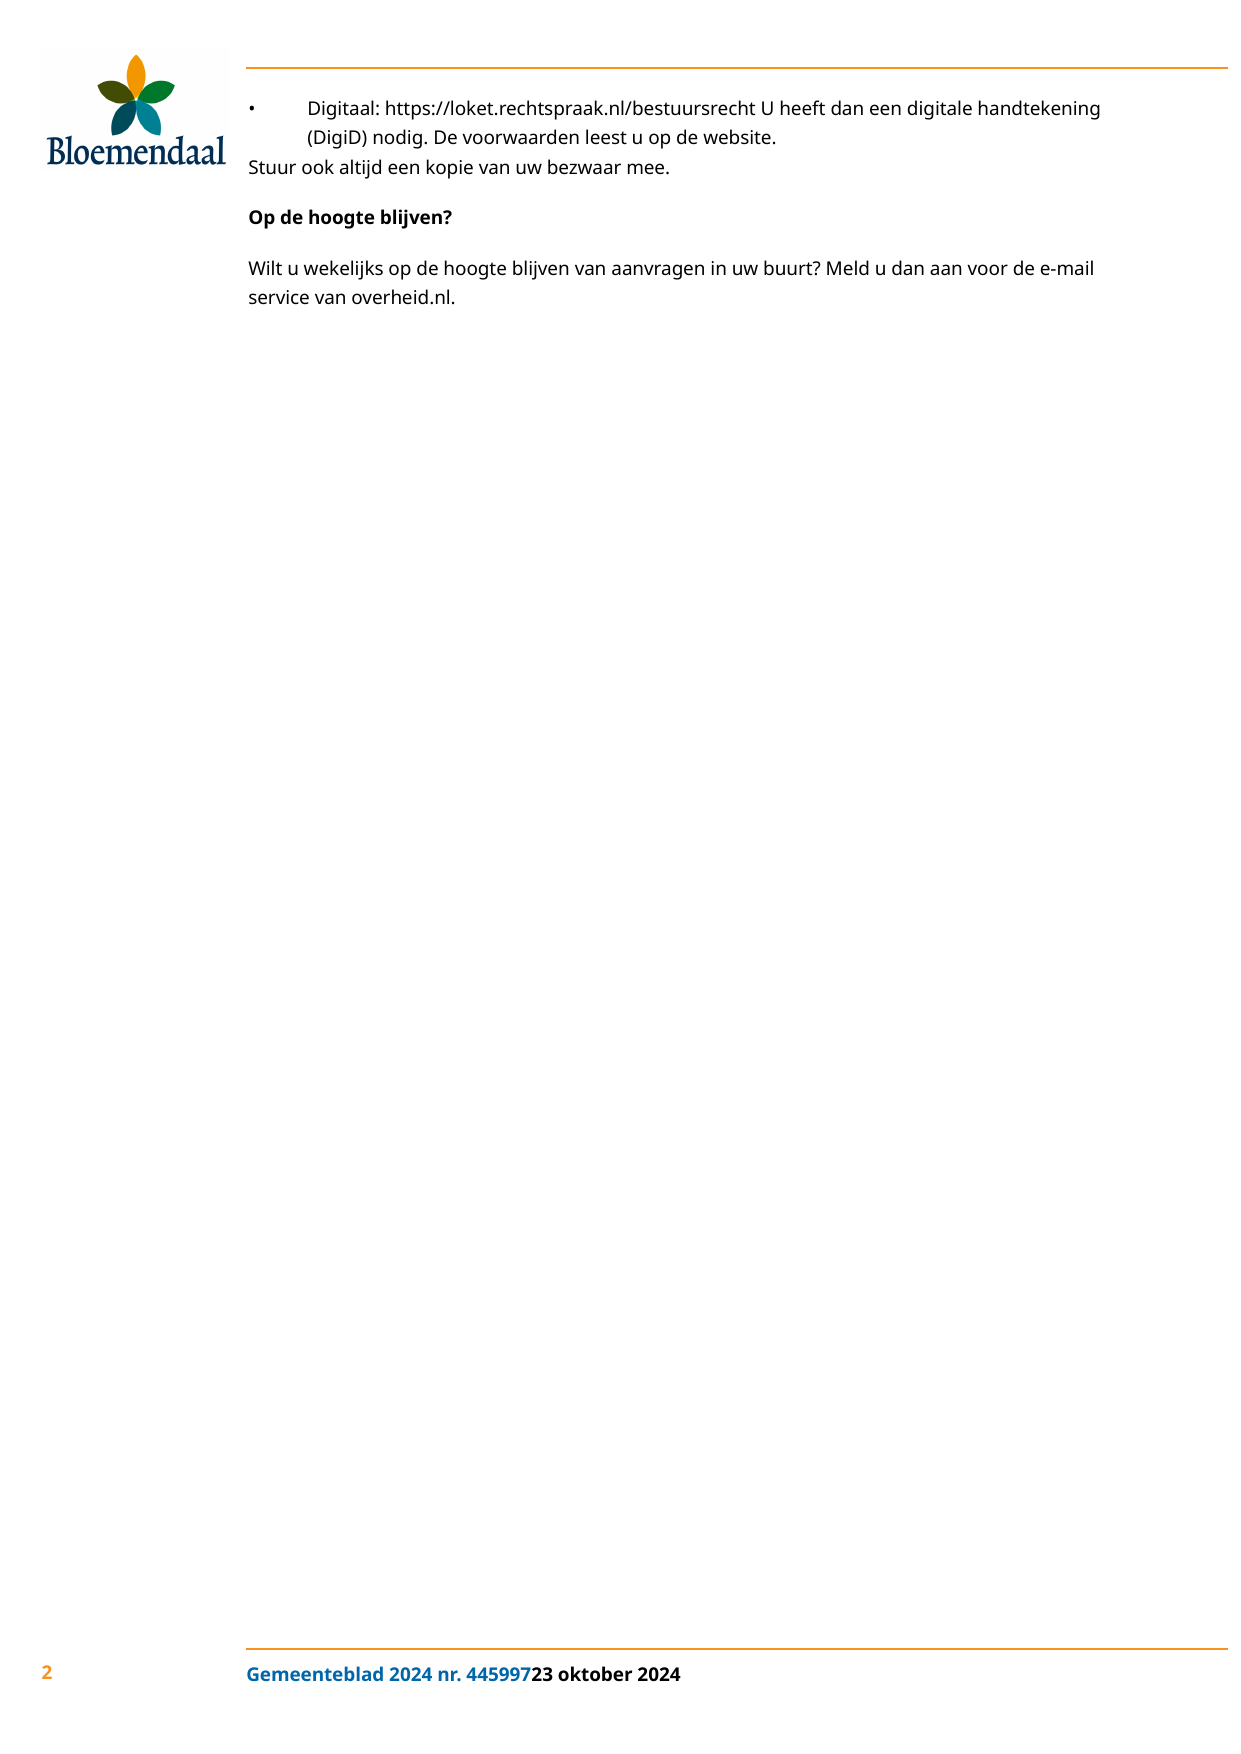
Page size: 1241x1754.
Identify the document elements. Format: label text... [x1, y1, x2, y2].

picture [41, 47, 231, 172]
text Wilt u wekelijks op de hoogte blijven van aanvragen in uw buurt? Meld u dan aan voor de e-mail service van overheid.nl. [248, 255, 1152, 310]
text Op de hoogte blijven? [248, 204, 1152, 230]
list Digitaal: https://loket.rechtspraak.nl/bestuursrecht U heeft dan een digitale handtekening (DigiD) nodig. De voorwaarden leest u op de website. [248, 95, 1152, 150]
text Stuur ook altijd een kopie van uw bezwaar mee. [248, 154, 1152, 180]
